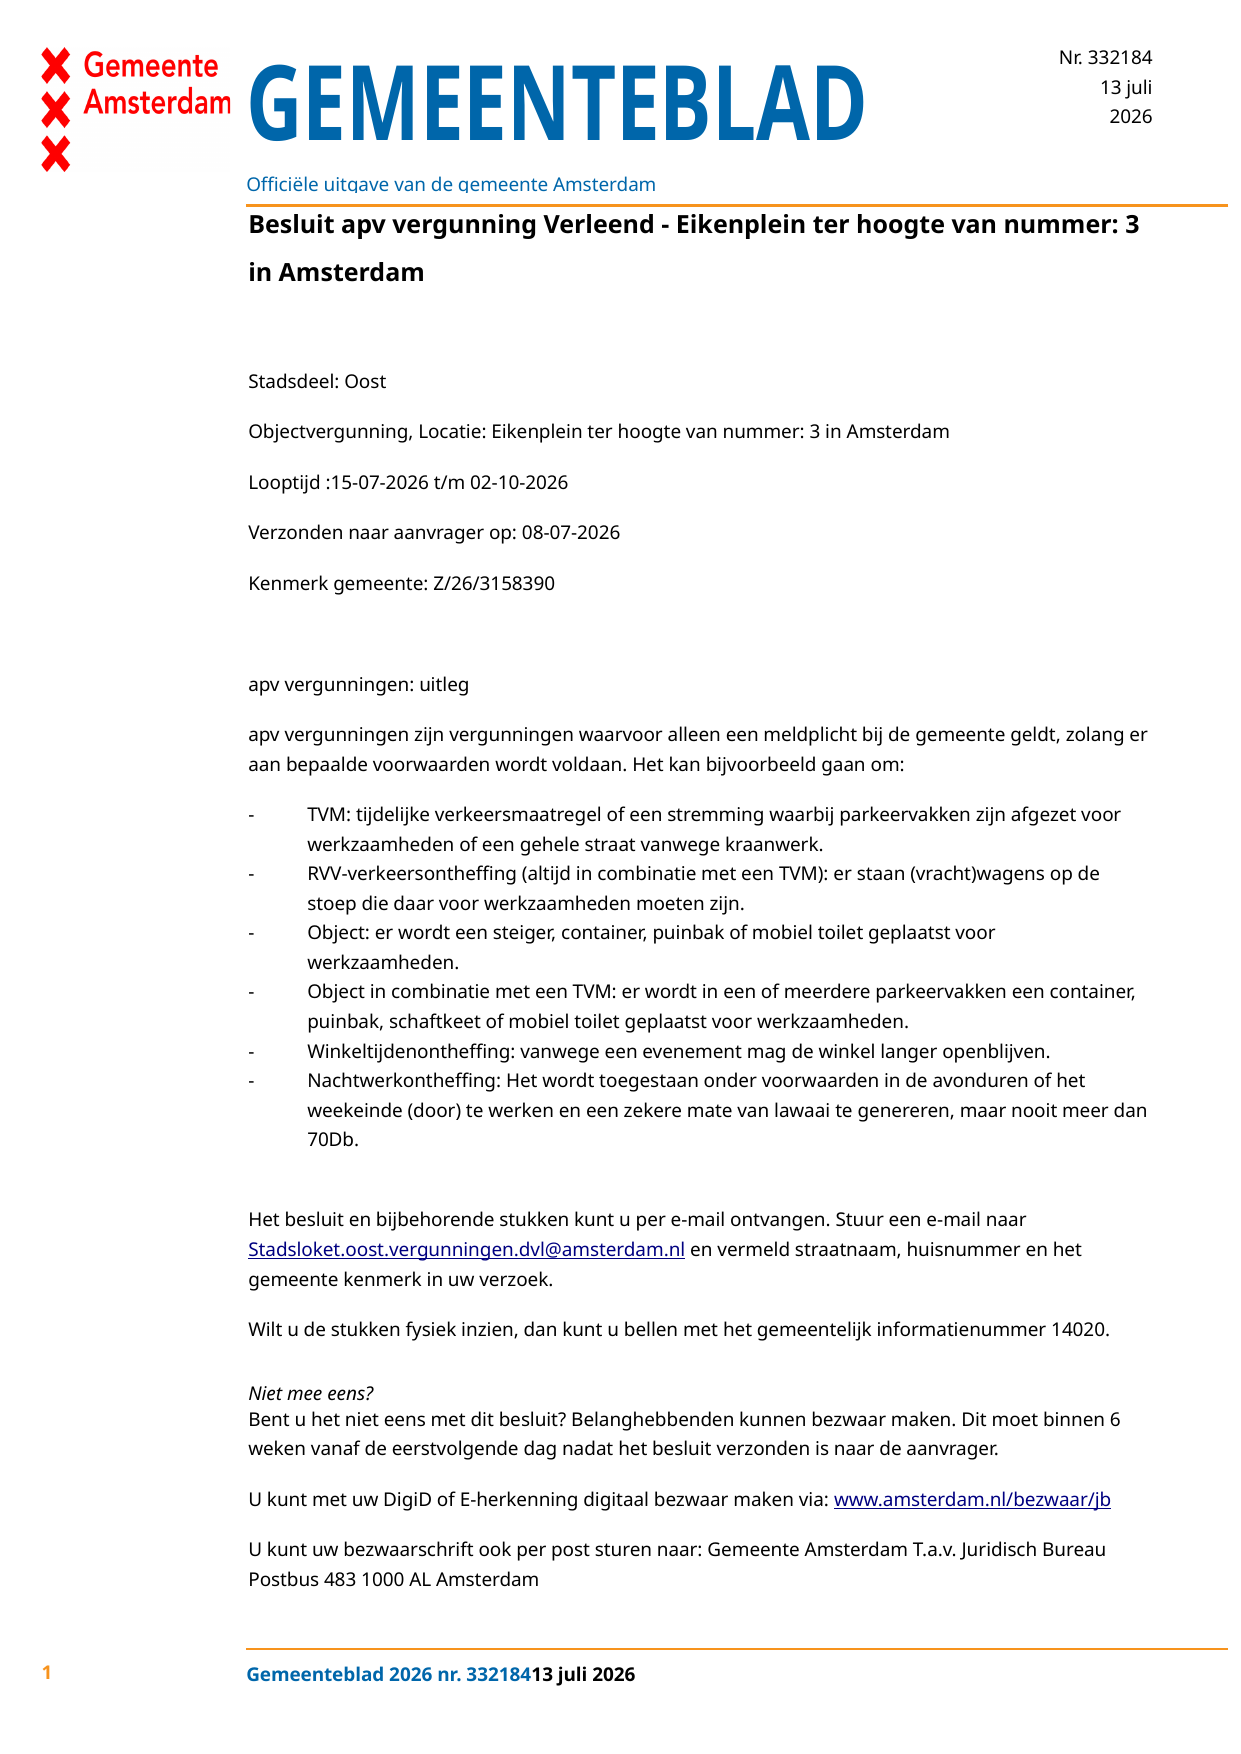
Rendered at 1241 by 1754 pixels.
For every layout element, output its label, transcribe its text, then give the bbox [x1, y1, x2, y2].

text Wilt u de stukken fysiek inzien, dan kunt u bellen met het gemeentelijk informatienummer 14020. [248, 1316, 1152, 1342]
list Object: er wordt een steiger, container, puinbak of mobiel toilet geplaatst voor werkzaamheden. [248, 919, 1152, 975]
text Bent u het niet eens met dit besluit? Belanghebbenden kunnen bezwaar maken. Dit moet binnen 6 weken vanaf de eerstvolgende dag nadat het besluit verzonden is naar de aanvrager. [248, 1406, 1152, 1461]
text Looptijd :15-07-2026 t/m 02-10-2026 [248, 469, 1152, 495]
list TVM: tijdelijke verkeersmaatregel of een stremming waarbij parkeervakken zijn afgezet voor werkzaamheden of een gehele straat vanwege kraanwerk. [248, 801, 1152, 857]
text Objectvergunning, Locatie: Eikenplein ter hoogte van nummer: 3 in Amsterdam [248, 419, 1152, 444]
text Stadsdeel: Oost [248, 368, 1152, 394]
text Kenmerk gemeente: Z/26/3158390 [248, 570, 1152, 596]
text U kunt met uw DigiD of E-herkenning digitaal bezwaar maken via: www.amsterdam.nl/bezwaar/jb [248, 1486, 1152, 1512]
text Verzonden naar aanvrager op: 08-07-2026 [248, 519, 1152, 545]
text Besluit apv vergunning Verleend - Eikenplein ter hoogte van nummer: 3 in Amsterdam [248, 207, 1152, 288]
list RVV-verkeersontheffing (altijd in combinatie met een TVM): er staan (vracht)wagens op de stoep die daar voor werkzaamheden moeten zijn. [248, 860, 1152, 916]
text apv vergunningen zijn vergunningen waarvoor alleen een meldplicht bij de gemeente geldt, zolang er aan bepaalde voorwaarden wordt voldaan. Het kan bijvoorbeeld gaan om: [248, 721, 1152, 777]
text apv vergunningen: uitleg [248, 671, 1152, 697]
list Object in combinatie met een TVM: er wordt in een of meerdere parkeervakken een container, puinbak, schaftkeet of mobiel toilet geplaatst voor werkzaamheden. [248, 979, 1152, 1034]
text Het besluit en bijbehorende stukken kunt u per e-mail ontvangen. Stuur een e-mail naar Stadsloket.oost.vergunningen.dvl@amsterdam.nl en vermeld straatnaam, huisnummer en het gemeente kenmerk in uw verzoek. [248, 1207, 1152, 1292]
list Nachtwerkontheffing: Het wordt toegestaan onder voorwaarden in de avonduren of het weekeinde (door) te werken en een zekere mate van lawaai te genereren, maar nooit meer dan 70Db. [248, 1067, 1152, 1152]
picture [41, 47, 231, 172]
text U kunt uw bezwaarschrift ook per post sturen naar: Gemeente Amsterdam T.a.v. Juridisch Bureau Postbus 483 1000 AL Amsterdam [248, 1536, 1152, 1592]
list Winkeltijdenontheffing: vanwege een evenement mag de winkel langer openblijven. [248, 1038, 1152, 1064]
text Niet mee eens? [248, 1380, 1152, 1406]
